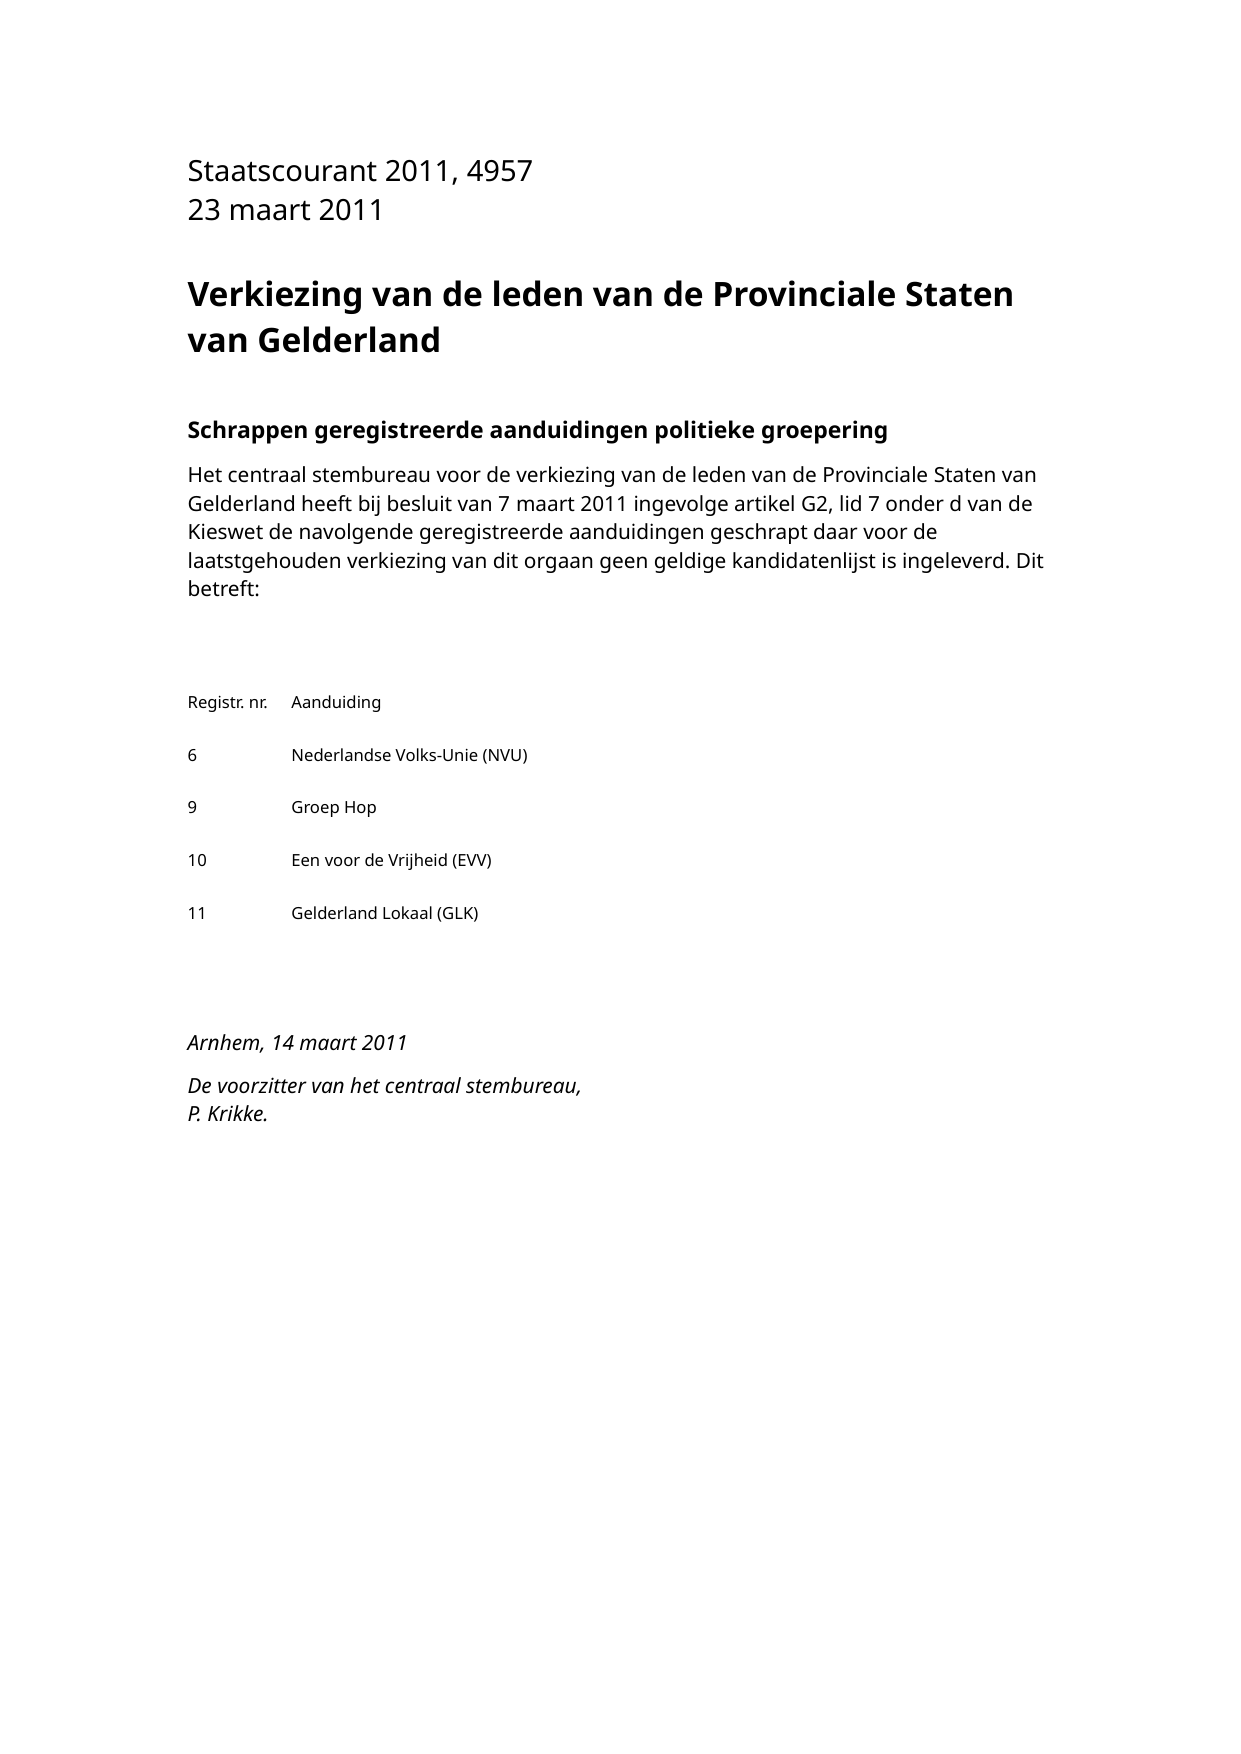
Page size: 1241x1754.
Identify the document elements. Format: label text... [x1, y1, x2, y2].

table_cell Groep Hop [291, 796, 1053, 849]
text P. Krikke. [187, 1099, 1053, 1128]
table_cell Gelderland Lokaal (GLK) [291, 902, 1053, 954]
text Staatscourant 2011, 4957 [187, 150, 1053, 190]
table_cell 6 [188, 744, 291, 796]
table_cell 10 [188, 849, 291, 902]
text 23 maart 2011 [187, 190, 1053, 229]
text Het centraal stembureau voor de verkiezing van de leden van de Provinciale Staten van Gelderland heeft bij besluit van 7 maart 2011 ingevolge artikel G2, lid 7 onder d van de Kieswet de navolgende geregistreerde aanduidingen geschrapt daar voor de laatstgehouden verkiezing van dit orgaan geen geldige kandidatenlijst is ingeleverd. Dit betreft: [187, 461, 1053, 603]
subtitle Schrappen geregistreerde aanduidingen politieke groepering [187, 414, 1053, 446]
table_cell Een voor de Vrijheid (EVV) [291, 849, 1053, 902]
table_cell 9 [188, 796, 291, 849]
subtitle Verkiezing van de leden van de Provinciale Staten van Gelderland [187, 271, 1053, 362]
text De voorzitter van het centraal stembureau, [187, 1071, 1053, 1099]
table_header Registr. nr. [188, 691, 291, 743]
table_cell Nederlandse Volks-Unie (NVU) [291, 744, 1053, 796]
table_cell 11 [188, 902, 291, 954]
table_header Aanduiding [291, 691, 1053, 743]
text Arnhem, 14 maart 2011 [187, 1028, 1053, 1056]
